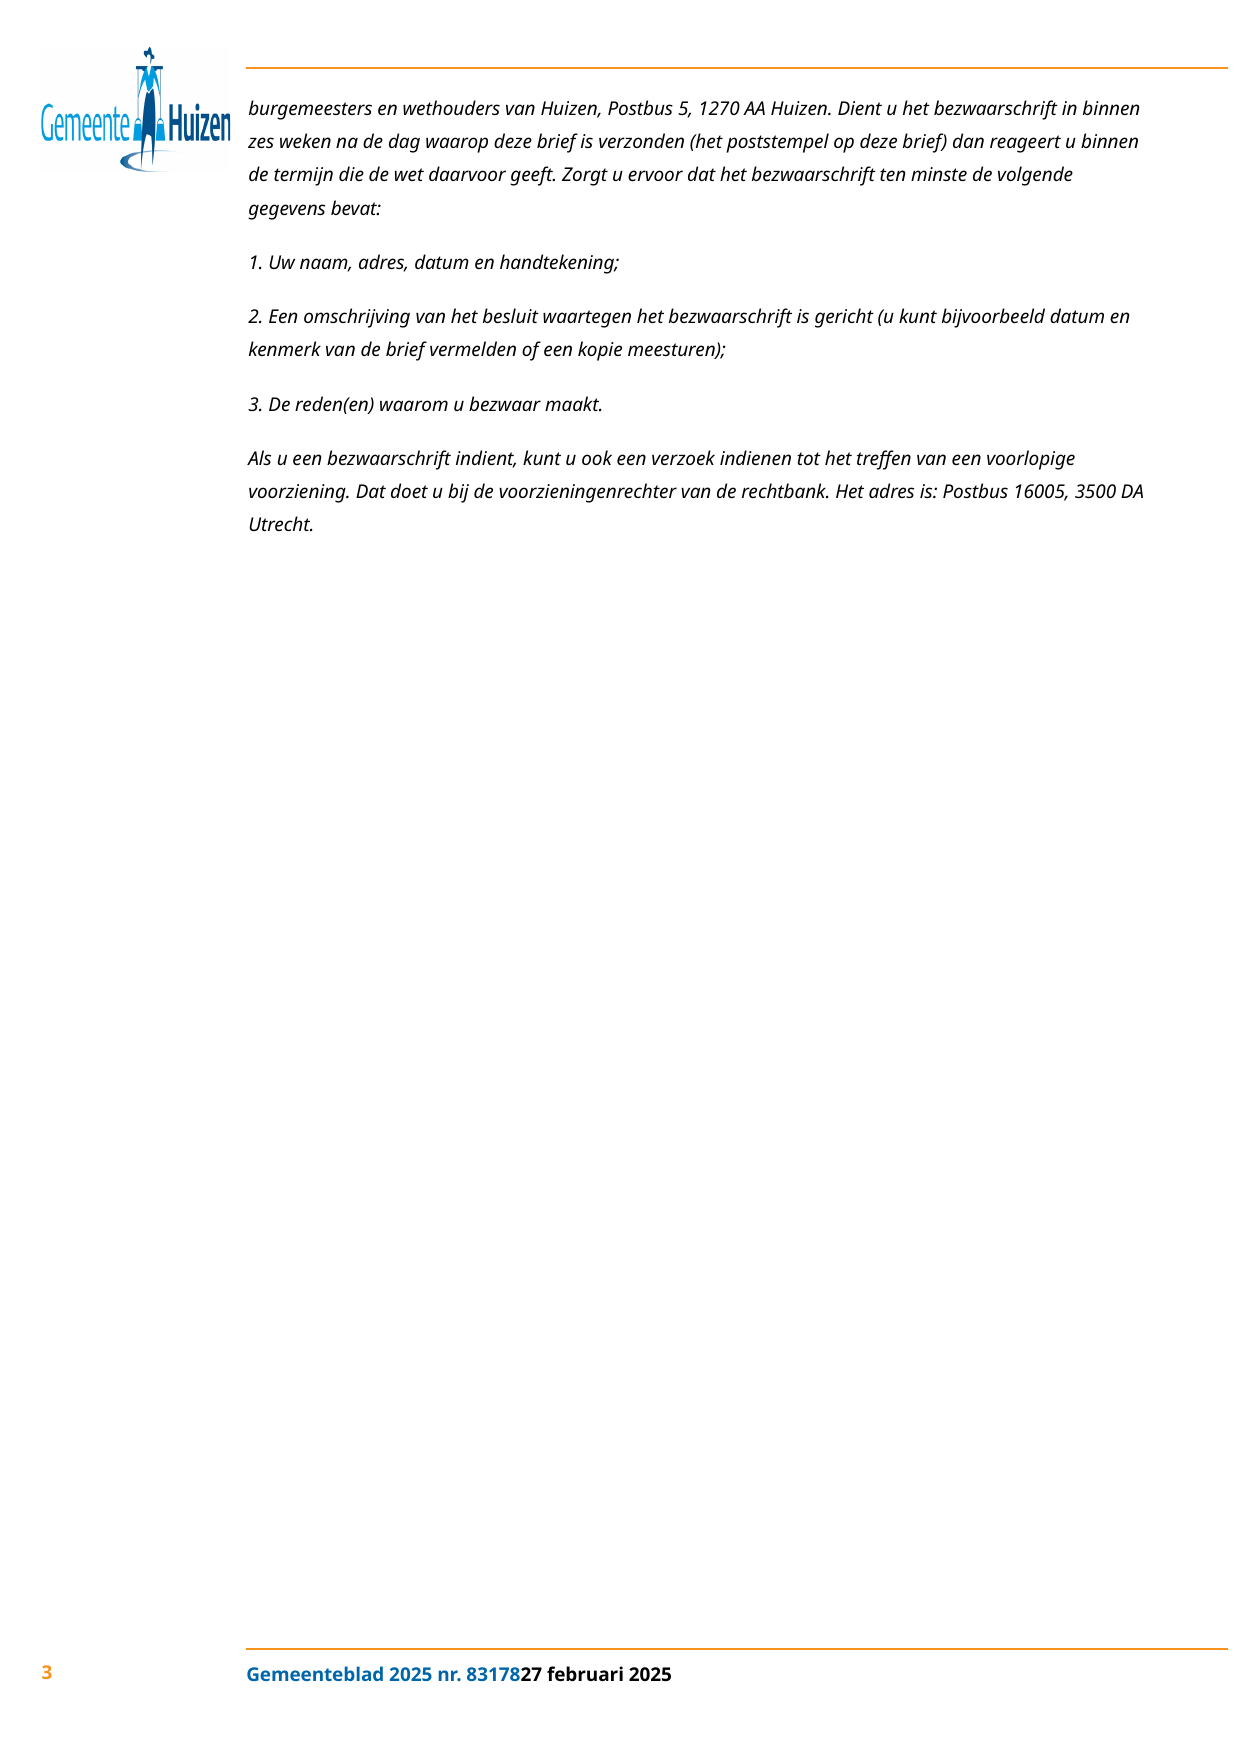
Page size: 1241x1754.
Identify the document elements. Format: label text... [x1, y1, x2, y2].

text 3. De reden(en) waarom u bezwaar maakt. [248, 391, 1152, 416]
text Als u een bezwaarschrift indient, kunt u ook een verzoek indienen tot het treffen van een voorlopige voorziening. Dat doet u bij de voorzieningenrechter van de rechtbank. Het adres is: Postbus 16005, 3500 DA Utrecht. [248, 445, 1152, 537]
text 2. Een omschrijving van het besluit waartegen het bezwaarschrift is gericht (u kunt bijvoorbeeld datum en kenmerk van de brief vermelden of een kopie meesturen); [248, 303, 1152, 362]
picture [41, 47, 231, 172]
text burgemeesters en wethouders van Huizen, Postbus 5, 1270 AA Huizen. Dient u het bezwaarschrift in binnen zes weken na de dag waarop deze brief is verzonden (het poststempel op deze brief) dan reageert u binnen de termijn die de wet daarvoor geeft. Zorgt u ervoor dat het bezwaarschrift ten minste de volgende gegevens bevat: [248, 95, 1152, 221]
text 1. Uw naam, adres, datum en handtekening; [248, 249, 1152, 275]
